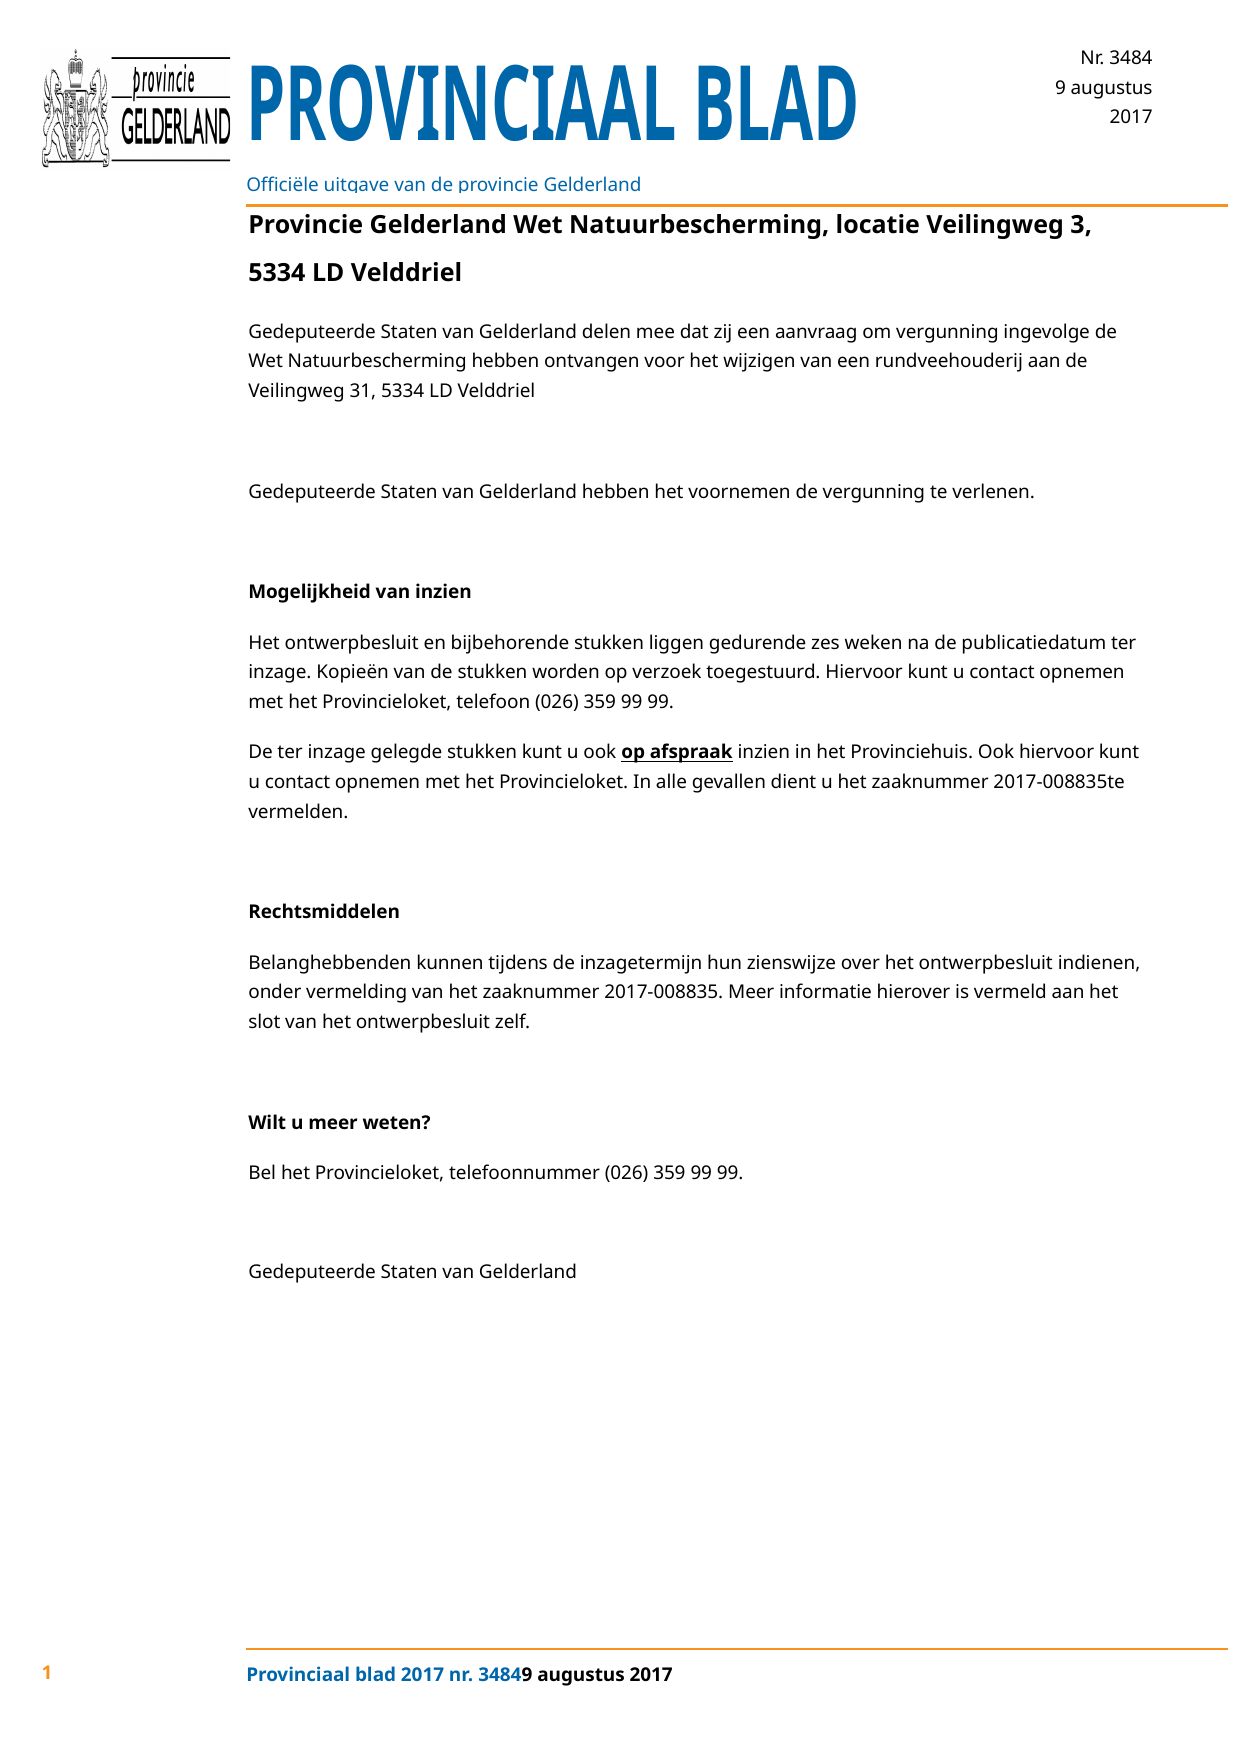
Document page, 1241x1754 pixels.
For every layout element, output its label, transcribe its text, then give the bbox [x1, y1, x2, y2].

picture [41, 47, 231, 172]
text Rechtsmiddelen [248, 899, 1152, 924]
text Belanghebbenden kunnen tijdens de inzagetermijn hun zienswijze over het ontwerpbesluit indienen, onder vermelding van het zaaknummer 2017-008835. Meer informatie hierover is vermeld aan het slot van het ontwerpbesluit zelf. [248, 949, 1152, 1034]
text Gedeputeerde Staten van Gelderland delen mee dat zij een aanvraag om vergunning ingevolge de Wet Natuurbescherming hebben ontvangen voor het wijzigen van een rundveehouderij aan de Veilingweg 31, 5334 LD Velddriel [248, 318, 1152, 403]
text Het ontwerpbesluit en bijbehorende stukken liggen gedurende zes weken na de publicatiedatum ter inzage. Kopieën van de stukken worden op verzoek toegestuurd. Hiervoor kunt u contact opnemen met het Provincieloket, telefoon (026) 359 99 99. [248, 629, 1152, 714]
text Bel het Provincieloket, telefoonnummer (026) 359 99 99. [248, 1159, 1152, 1185]
text Gedeputeerde Staten van Gelderland hebben het voornemen de vergunning te verlenen. [248, 478, 1152, 504]
text Gedeputeerde Staten van Gelderland [248, 1258, 1152, 1283]
text De ter inzage gelegde stukken kunt u ook op afspraak inzien in het Provinciehuis. Ook hiervoor kunt u contact opnemen met het Provincieloket. In alle gevallen dient u het zaaknummer 2017-008835te vermelden. [248, 739, 1152, 824]
text Mogelijkheid van inzien [248, 579, 1152, 604]
text Provincie Gelderland Wet Natuurbescherming, locatie Veilingweg 3, 5334 LD Velddriel [248, 207, 1152, 288]
text Wilt u meer weten? [248, 1109, 1152, 1135]
